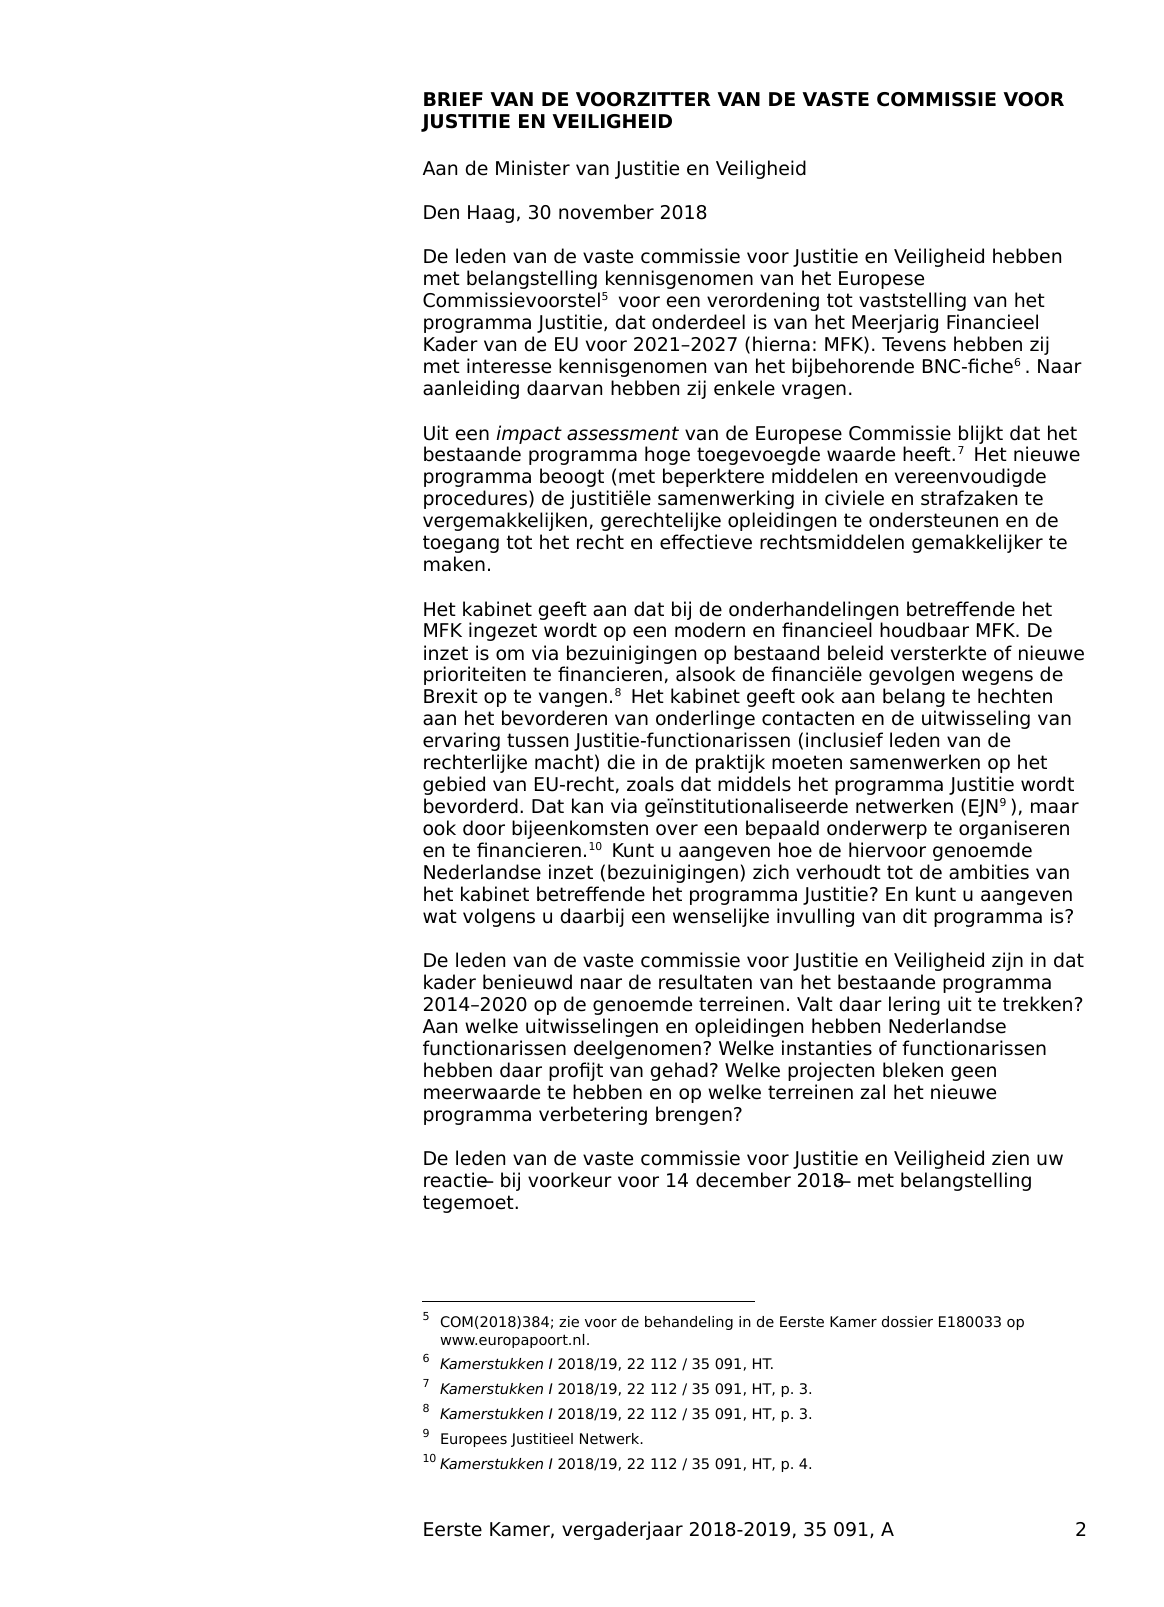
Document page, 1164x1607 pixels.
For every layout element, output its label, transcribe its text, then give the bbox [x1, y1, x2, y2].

text Uit een impact assessment van de Europese Commissie blijkt dat het bestaande programma hoge toegevoegde waarde heeft. Het nieuwe programma beoogt (met beperktere middelen en vereenvoudigde procedures) de justitiële samenwerking in civiele en strafzaken te vergemakkelijken, gerechtelijke opleidingen te ondersteunen en de toegang tot het recht en effectieve rechtsmiddelen gemakkelijker te maken. [422, 422, 1087, 576]
text Europees Justitieel Netwerk. [422, 1427, 1087, 1449]
text Den Haag, 30 november 2018 [422, 202, 1087, 224]
text COM(2018)384; zie voor de behandeling in de Eerste Kamer dossier E180033 op www.europapoort.nl. [422, 1310, 1087, 1349]
text Kamerstukken I 2018/19, 22 112 / 35 091, HT, p. 3. [422, 1402, 1087, 1424]
text De leden van de vaste commissie voor Justitie en Veiligheid hebben met belangstelling kennisgenomen van het Europese Commissievoorstel voor een verordening tot vaststelling van het programma Justitie, dat onderdeel is van het Meerjarig Financieel Kader van de EU voor 2021–2027 (hierna: MFK). Tevens hebben zij met interesse kennisgenomen van het bijbehorende BNC-fiche. Naar aanleiding daarvan hebben zij enkele vragen. [422, 246, 1087, 400]
text Aan de Minister van Justitie en Veiligheid [422, 158, 1087, 180]
text De leden van de vaste commissie voor Justitie en Veiligheid zien uw reactie ̶ bij voorkeur voor 14 december 2018 ̶ met belangstelling tegemoet. [422, 1148, 1087, 1214]
text De leden van de vaste commissie voor Justitie en Veiligheid zijn in dat kader benieuwd naar de resultaten van het bestaande programma 2014–2020 op de genoemde terreinen. Valt daar lering uit te trekken? Aan welke uitwisselingen en opleidingen hebben Nederlandse functionarissen deelgenomen? Welke instanties of functionarissen hebben daar profijt van gehad? Welke projecten bleken geen meerwaarde te hebben en op welke terreinen zal het nieuwe programma verbetering brengen? [422, 950, 1087, 1126]
text Het kabinet geeft aan dat bij de onderhandelingen betreffende het MFK ingezet wordt op een modern en financieel houdbaar MFK. De inzet is om via bezuinigingen op bestaand beleid versterkte of nieuwe prioriteiten te financieren, alsook de financiële gevolgen wegens de Brexit op te vangen. Het kabinet geeft ook aan belang te hechten aan het bevorderen van onderlinge contacten en de uitwisseling van ervaring tussen Justitie-functionarissen (inclusief leden van de rechterlijke macht) die in de praktijk moeten samenwerken op het gebied van EU-recht, zoals dat middels het programma Justitie wordt bevorderd. Dat kan via geïnstitutionaliseerde netwerken (EJN), maar ook door bijeenkomsten over een bepaald onderwerp te organiseren en te financieren. Kunt u aangeven hoe de hiervoor genoemde Nederlandse inzet (bezuinigingen) zich verhoudt tot de ambities van het kabinet betreffende het programma Justitie? En kunt u aangeven wat volgens u daarbij een wenselijke invulling van dit programma is? [422, 598, 1087, 928]
text Kamerstukken I 2018/19, 22 112 / 35 091, HT. [422, 1352, 1087, 1374]
text Kamerstukken I 2018/19, 22 112 / 35 091, HT, p. 4. [422, 1452, 1087, 1474]
subtitle BRIEF VAN DE VOORZITTER VAN DE VASTE COMMISSIE VOOR JUSTITIE EN VEILIGHEID [422, 89, 1087, 133]
text Kamerstukken I 2018/19, 22 112 / 35 091, HT, p. 3. [422, 1377, 1087, 1399]
